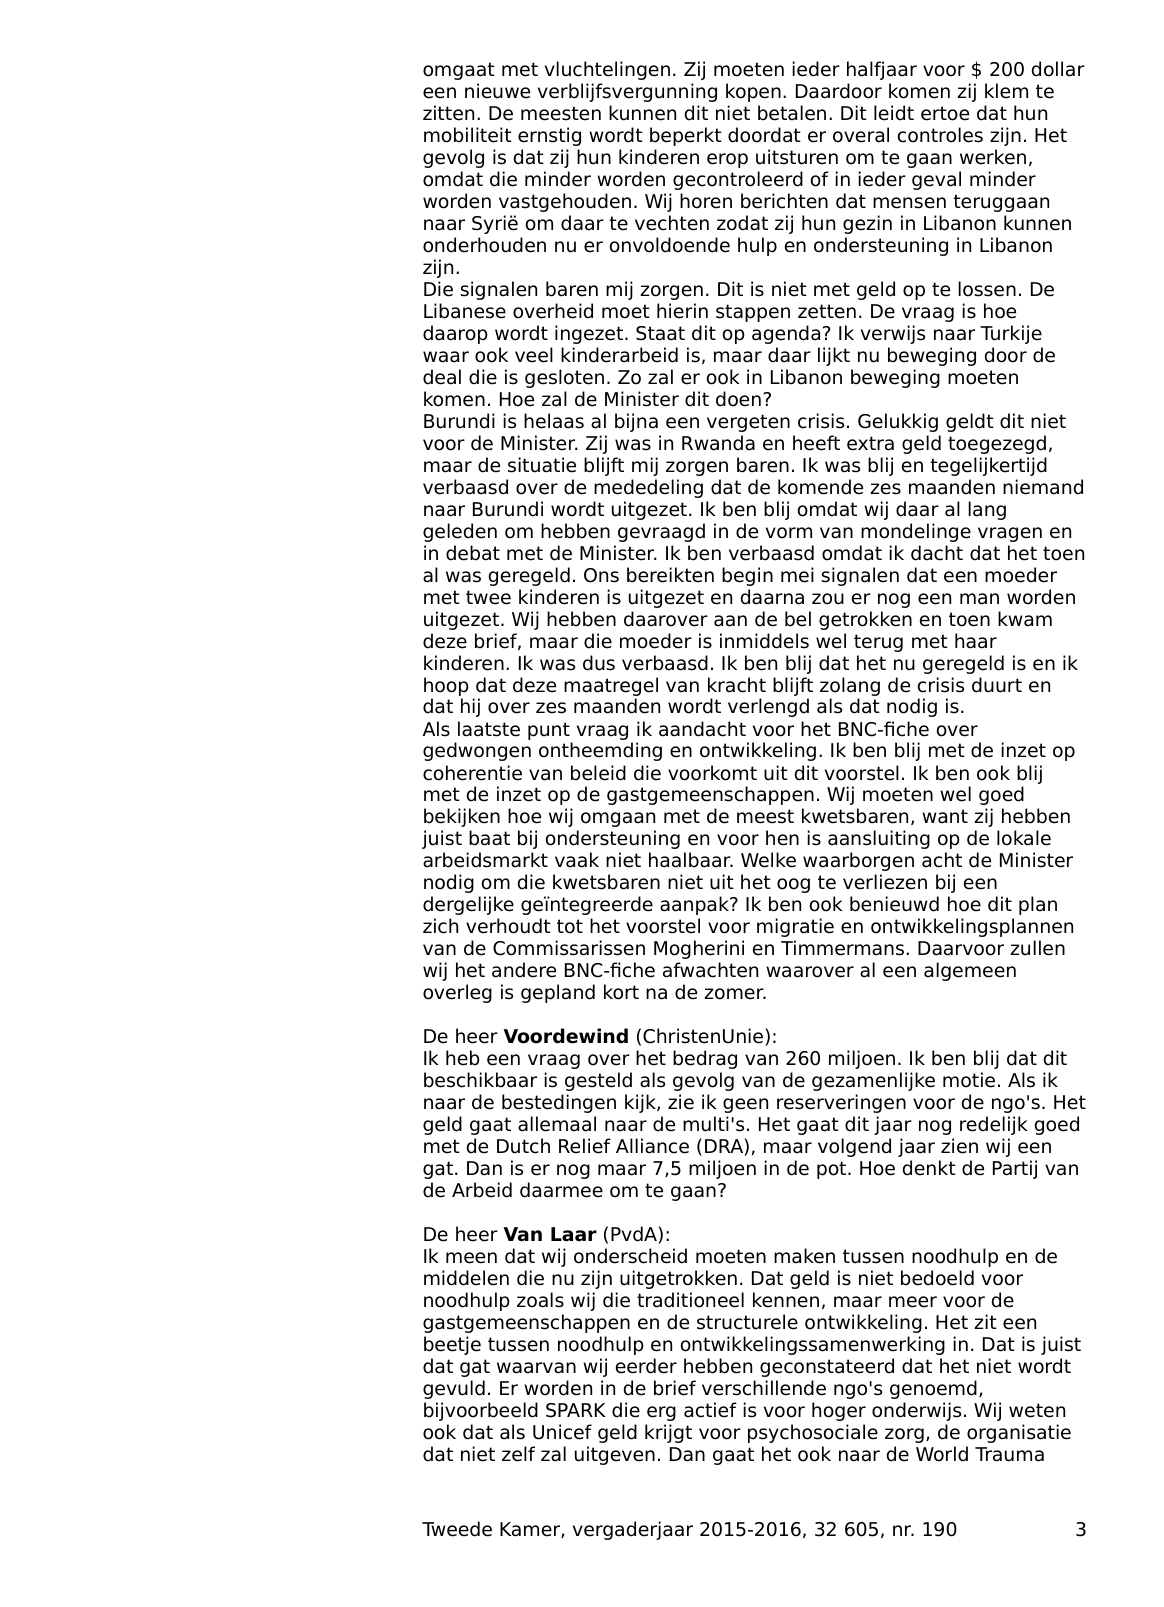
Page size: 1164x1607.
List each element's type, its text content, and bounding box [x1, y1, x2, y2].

text Die signalen baren mij zorgen. Dit is niet met geld op te lossen. De Libanese overheid moet hierin stappen zetten. De vraag is hoe daarop wordt ingezet. Staat dit op agenda? Ik verwijs naar Turkije waar ook veel kinderarbeid is, maar daar lijkt nu beweging door de deal die is gesloten. Zo zal er ook in Libanon beweging moeten komen. Hoe zal de Minister dit doen? [422, 279, 1087, 411]
text omgaat met vluchtelingen. Zij moeten ieder halfjaar voor $ 200 dollar een nieuwe verblijfsvergunning kopen. Daardoor komen zij klem te zitten. De meesten kunnen dit niet betalen. Dit leidt ertoe dat hun mobiliteit ernstig wordt beperkt doordat er overal controles zijn. Het gevolg is dat zij hun kinderen erop uitsturen om te gaan werken, omdat die minder worden gecontroleerd of in ieder geval minder worden vastgehouden. Wij horen berichten dat mensen teruggaan naar Syrië om daar te vechten zodat zij hun gezin in Libanon kunnen onderhouden nu er onvoldoende hulp en ondersteuning in Libanon zijn. [422, 59, 1087, 279]
text Burundi is helaas al bijna een vergeten crisis. Gelukkig geldt dit niet voor de Minister. Zij was in Rwanda en heeft extra geld toegezegd, maar de situatie blijft mij zorgen baren. Ik was blij en tegelijkertijd verbaasd over de mededeling dat de komende zes maanden niemand naar Burundi wordt uitgezet. Ik ben blij omdat wij daar al lang geleden om hebben gevraagd in de vorm van mondelinge vragen en in debat met de Minister. Ik ben verbaasd omdat ik dacht dat het toen al was geregeld. Ons bereikten begin mei signalen dat een moeder met twee kinderen is uitgezet en daarna zou er nog een man worden uitgezet. Wij hebben daarover aan de bel getrokken en toen kwam deze brief, maar die moeder is inmiddels wel terug met haar kinderen. Ik was dus verbaasd. Ik ben blij dat het nu geregeld is en ik hoop dat deze maatregel van kracht blijft zolang de crisis duurt en dat hij over zes maanden wordt verlengd als dat nodig is. [422, 411, 1087, 718]
text De heer Van Laar (PvdA): [422, 1224, 1087, 1246]
text Ik heb een vraag over het bedrag van 260 miljoen. Ik ben blij dat dit beschikbaar is gesteld als gevolg van de gezamenlijke motie. Als ik naar de bestedingen kijk, zie ik geen reserveringen voor de ngo's. Het geld gaat allemaal naar de multi's. Het gaat dit jaar nog redelijk goed met de Dutch Relief Alliance (DRA), maar volgend jaar zien wij een gat. Dan is er nog maar 7,5 miljoen in de pot. Hoe denkt de Partij van de Arbeid daarmee om te gaan? [422, 1048, 1087, 1202]
text Als laatste punt vraag ik aandacht voor het BNC-fiche over gedwongen ontheemding en ontwikkeling. Ik ben blij met de inzet op coherentie van beleid die voorkomt uit dit voorstel. Ik ben ook blij met de inzet op de gastgemeenschappen. Wij moeten wel goed bekijken hoe wij omgaan met de meest kwetsbaren, want zij hebben juist baat bij ondersteuning en voor hen is aansluiting op de lokale arbeidsmarkt vaak niet haalbaar. Welke waarborgen acht de Minister nodig om die kwetsbaren niet uit het oog te verliezen bij een dergelijke geïntegreerde aanpak? Ik ben ook benieuwd hoe dit plan zich verhoudt tot het voorstel voor migratie en ontwikkelingsplannen van de Commissarissen Mogherini en Timmermans. Daarvoor zullen wij het andere BNC-fiche afwachten waarover al een algemeen overleg is gepland kort na de zomer. [422, 718, 1087, 1004]
text De heer Voordewind (ChristenUnie): [422, 1026, 1087, 1048]
text Ik meen dat wij onderscheid moeten maken tussen noodhulp en de middelen die nu zijn uitgetrokken. Dat geld is niet bedoeld voor noodhulp zoals wij die traditioneel kennen, maar meer voor de gastgemeenschappen en de structurele ontwikkeling. Het zit een beetje tussen noodhulp en ontwikkelingssamenwerking in. Dat is juist dat gat waarvan wij eerder hebben geconstateerd dat het niet wordt gevuld. Er worden in de brief verschillende ngo's genoemd, bijvoorbeeld SPARK die erg actief is voor hoger onderwijs. Wij weten ook dat als Unicef geld krijgt voor psychosociale zorg, de organisatie dat niet zelf zal uitgeven. Dan gaat het ook naar de World Trauma [422, 1246, 1087, 1466]
